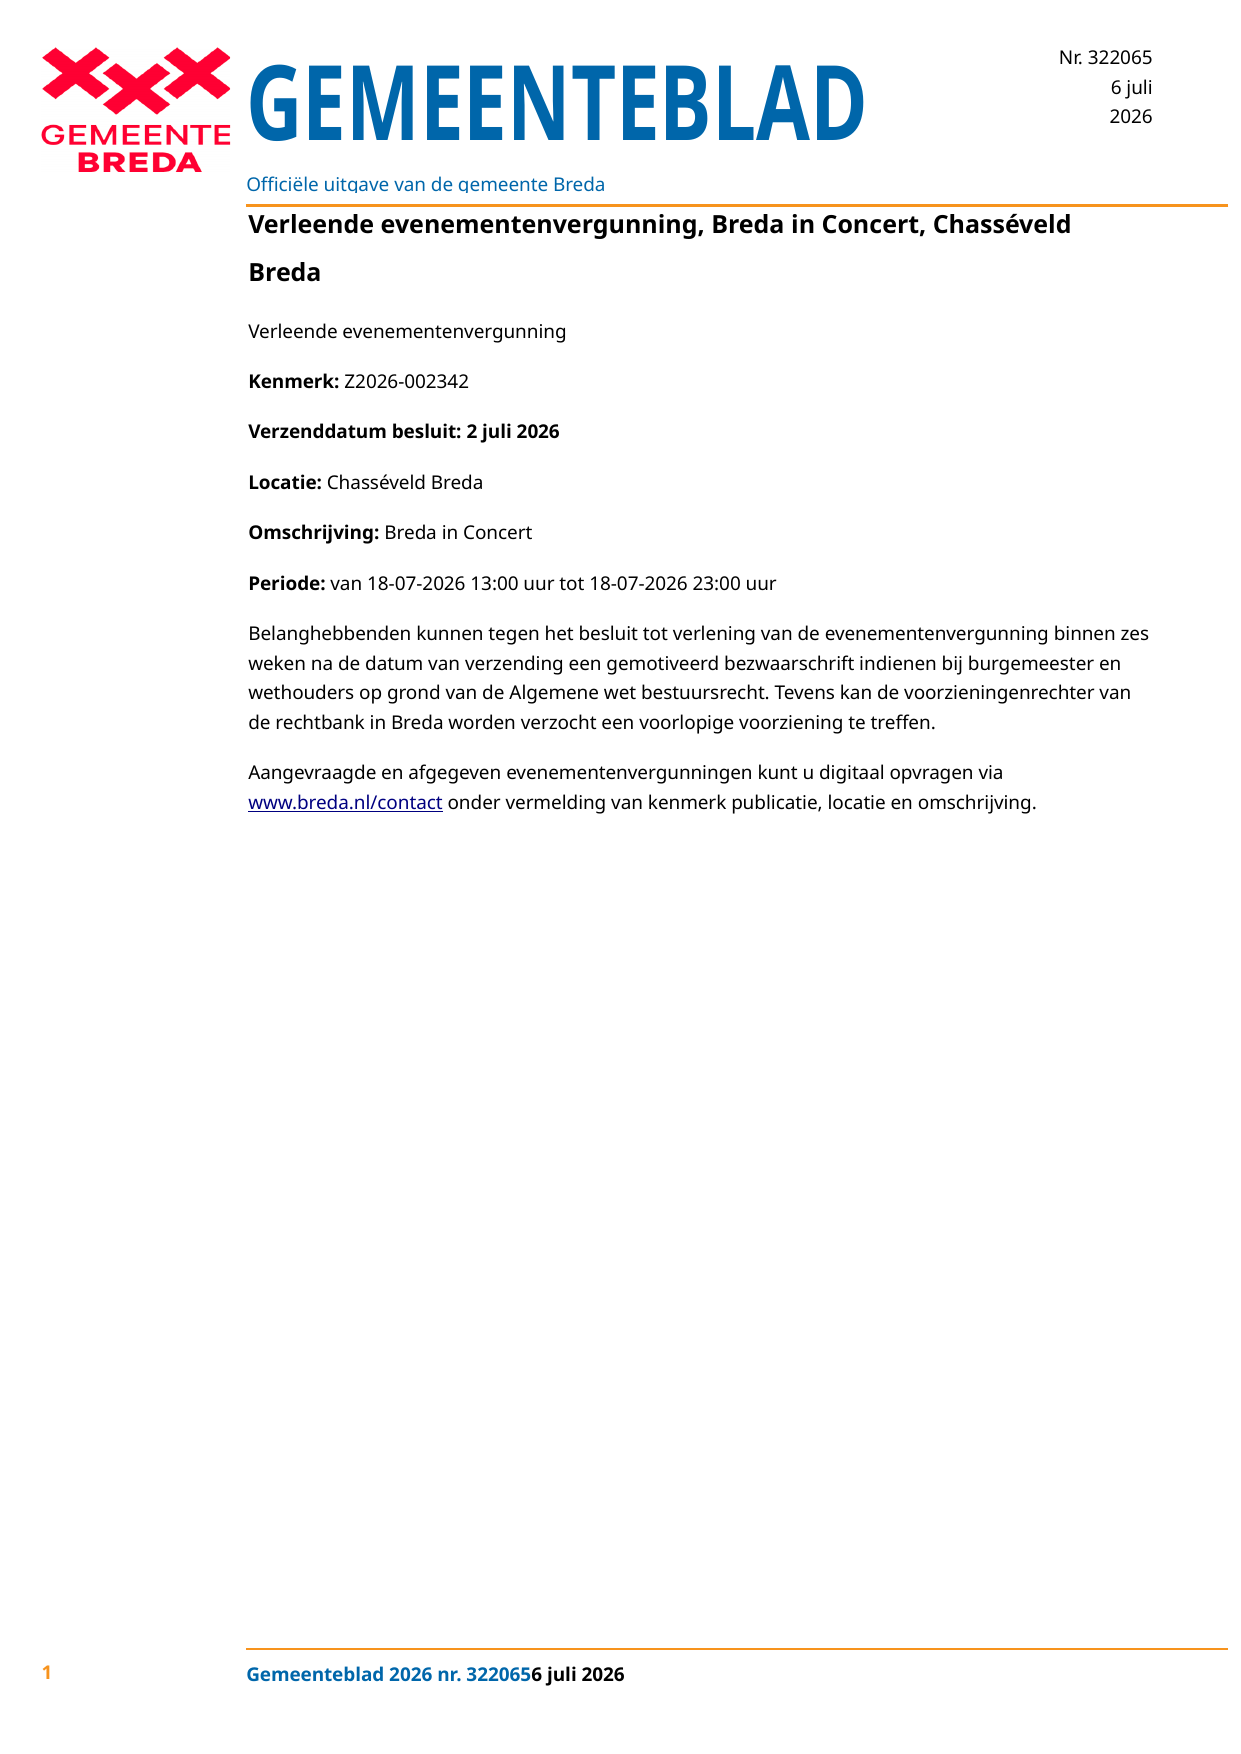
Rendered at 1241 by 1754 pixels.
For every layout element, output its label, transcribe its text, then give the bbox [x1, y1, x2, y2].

text Aangevraagde en afgegeven evenementenvergunningen kunt u digitaal opvragen via www.breda.nl/contact onder vermelding van kenmerk publicatie, locatie en omschrijving. [248, 759, 1152, 815]
picture [41, 47, 231, 172]
text Verleende evenementenvergunning, Breda in Concert, Chasséveld Breda [248, 207, 1152, 288]
text Periode: van 18-07-2026 13:00 uur tot 18-07-2026 23:00 uur [248, 570, 1152, 596]
text Verzenddatum besluit: 2 juli 2026 [248, 419, 1152, 444]
text Belanghebbenden kunnen tegen het besluit tot verlening van de evenementenvergunning binnen zes weken na de datum van verzending een gemotiveerd bezwaarschrift indienen bij burgemeester en wethouders op grond van de Algemene wet bestuursrecht. Tevens kan de voorzieningenrechter van de rechtbank in Breda worden verzocht een voorlopige voorziening te treffen. [248, 620, 1152, 735]
text Kenmerk: Z2026-002342 [248, 368, 1152, 394]
text Locatie: Chasséveld Breda [248, 469, 1152, 495]
text Verleende evenementenvergunning [248, 318, 1152, 344]
text Omschrijving: Breda in Concert [248, 519, 1152, 545]
